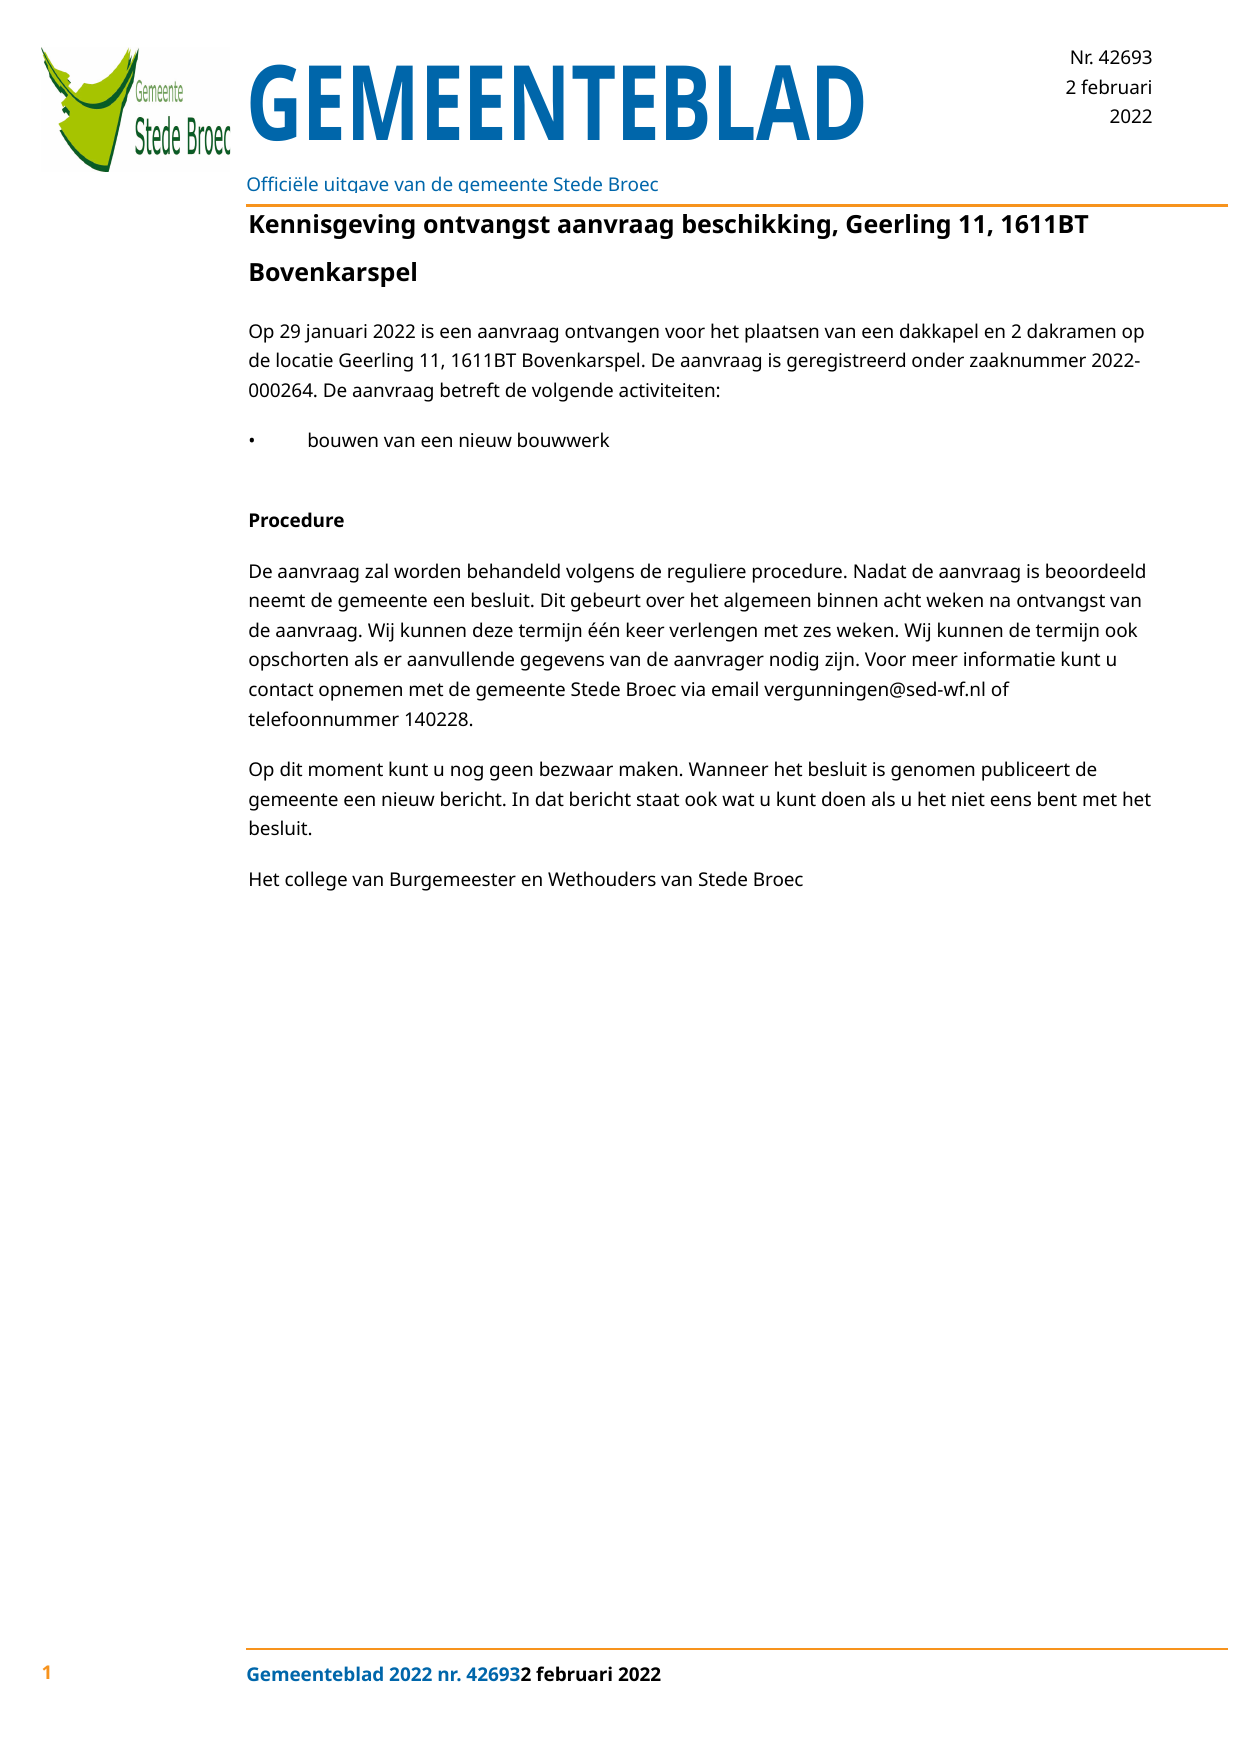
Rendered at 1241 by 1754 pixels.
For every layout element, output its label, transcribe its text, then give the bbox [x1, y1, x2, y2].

text Het college van Burgemeester en Wethouders van Stede Broec [248, 866, 1152, 892]
text Op dit moment kunt u nog geen bezwaar maken. Wanneer het besluit is genomen publiceert de gemeente een nieuw bericht. In dat bericht staat ook wat u kunt doen als u het niet eens bent met het besluit. [248, 756, 1152, 841]
picture [41, 47, 231, 172]
list bouwen van een nieuw bouwwerk [248, 427, 1152, 453]
text Op 29 januari 2022 is een aanvraag ontvangen voor het plaatsen van een dakkapel en 2 dakramen op de locatie Geerling 11, 1611BT Bovenkarspel. De aanvraag is geregistreerd onder zaaknummer 2022-000264. De aanvraag betreft de volgende activiteiten: [248, 318, 1152, 403]
text Procedure [248, 507, 1152, 533]
text Kennisgeving ontvangst aanvraag beschikking, Geerling 11, 1611BT Bovenkarspel [248, 207, 1152, 288]
text De aanvraag zal worden behandeld volgens de reguliere procedure. Nadat de aanvraag is beoordeeld neemt de gemeente een besluit. Dit gebeurt over het algemeen binnen acht weken na ontvangst van de aanvraag. Wij kunnen deze termijn één keer verlengen met zes weken. Wij kunnen de termijn ook opschorten als er aanvullende gegevens van de aanvrager nodig zijn. Voor meer informatie kunt u contact opnemen met de gemeente Stede Broec via email vergunningen@sed-wf.nl of telefoonnummer 140228. [248, 558, 1152, 732]
